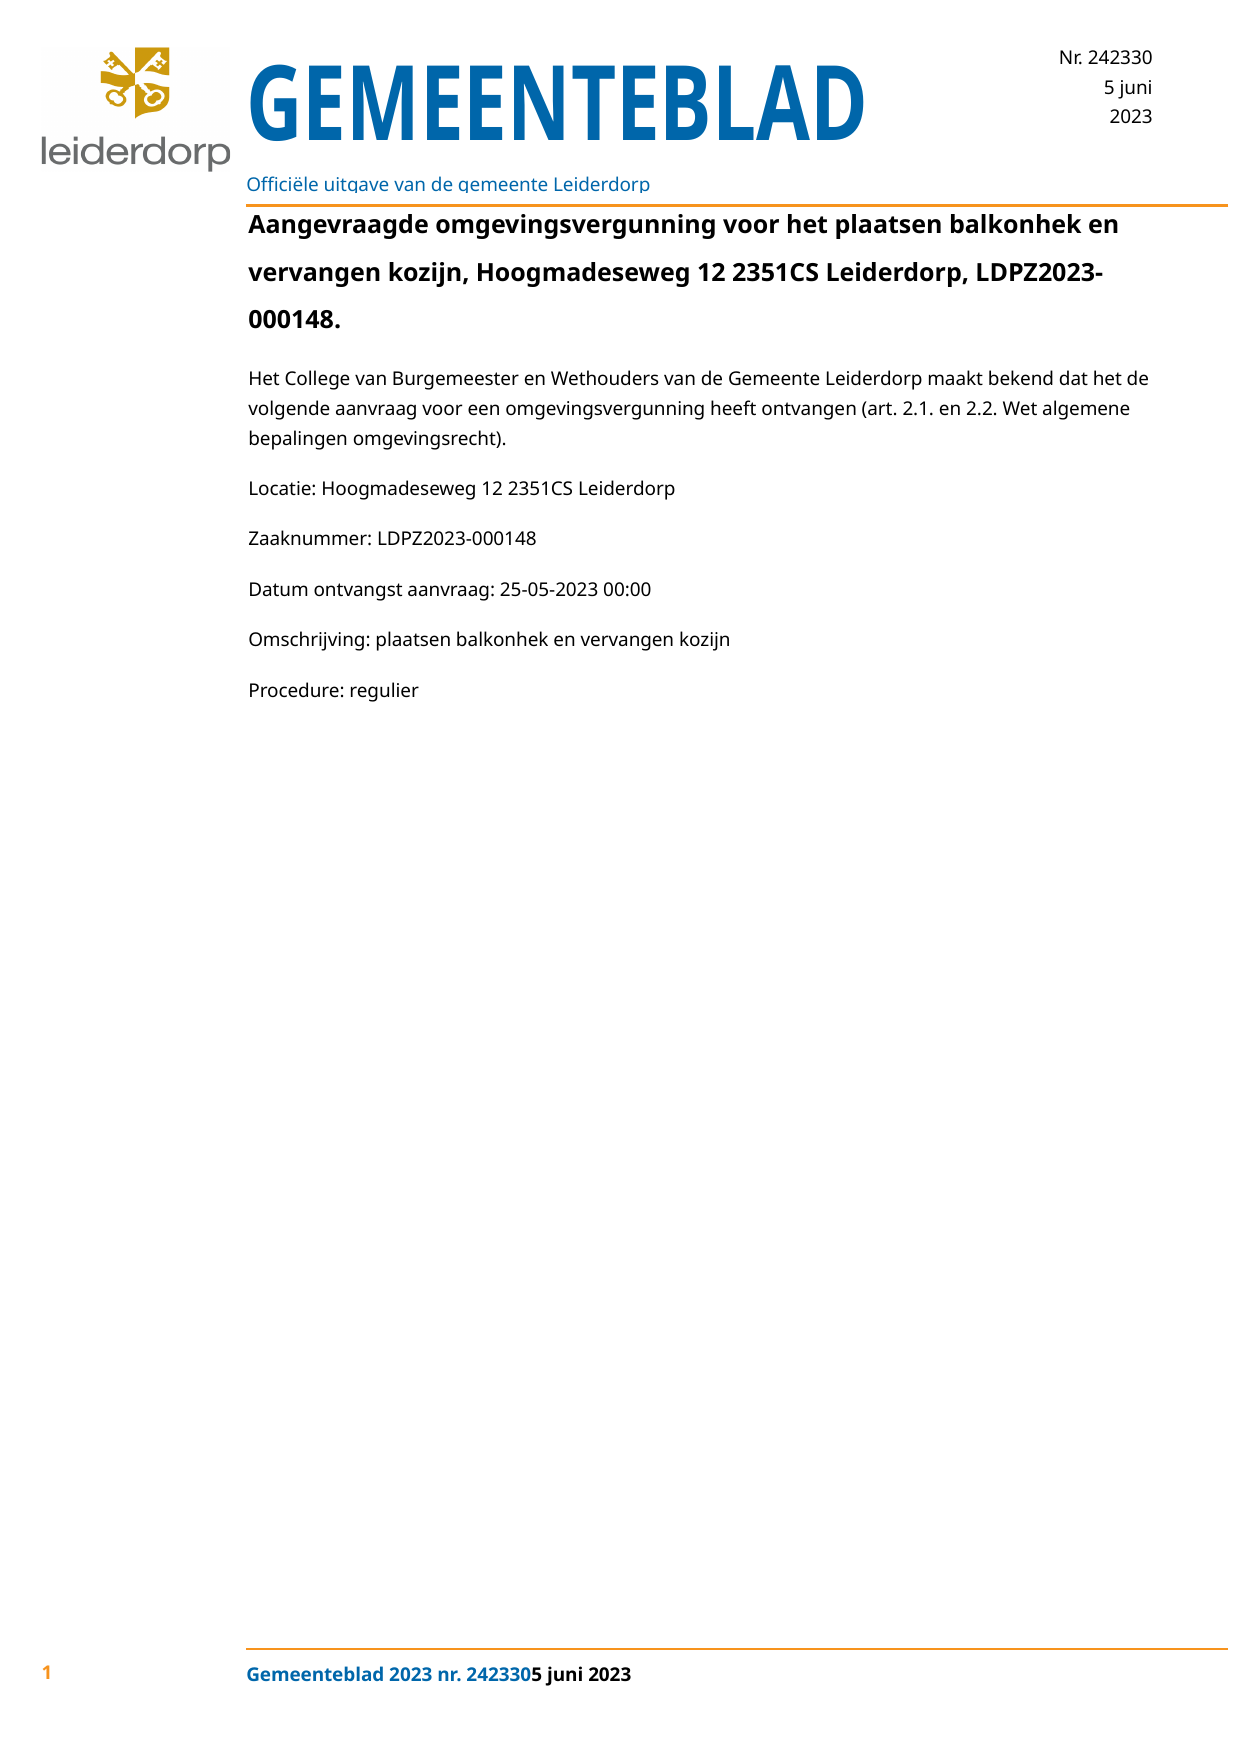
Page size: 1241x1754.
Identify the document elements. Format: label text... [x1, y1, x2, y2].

text Aangevraagde omgevingsvergunning voor het plaatsen balkonhek en vervangen kozijn, Hoogmadeseweg 12 2351CS Leiderdorp, LDPZ2023-000148. [248, 207, 1152, 336]
text Locatie: Hoogmadeseweg 12 2351CS Leiderdorp [248, 475, 1152, 501]
text Het College van Burgemeester en Wethouders van de Gemeente Leiderdorp maakt bekend dat het de volgende aanvraag voor een omgevingsvergunning heeft ontvangen (art. 2.1. en 2.2. Wet algemene bepalingen omgevingsrecht). [248, 366, 1152, 450]
text Omschrijving: plaatsen balkonhek en vervangen kozijn [248, 626, 1152, 652]
picture [41, 47, 231, 172]
text Procedure: regulier [248, 677, 1152, 702]
text Datum ontvangst aanvraag: 25-05-2023 00:00 [248, 576, 1152, 602]
text Zaaknummer: LDPZ2023-000148 [248, 526, 1152, 551]
